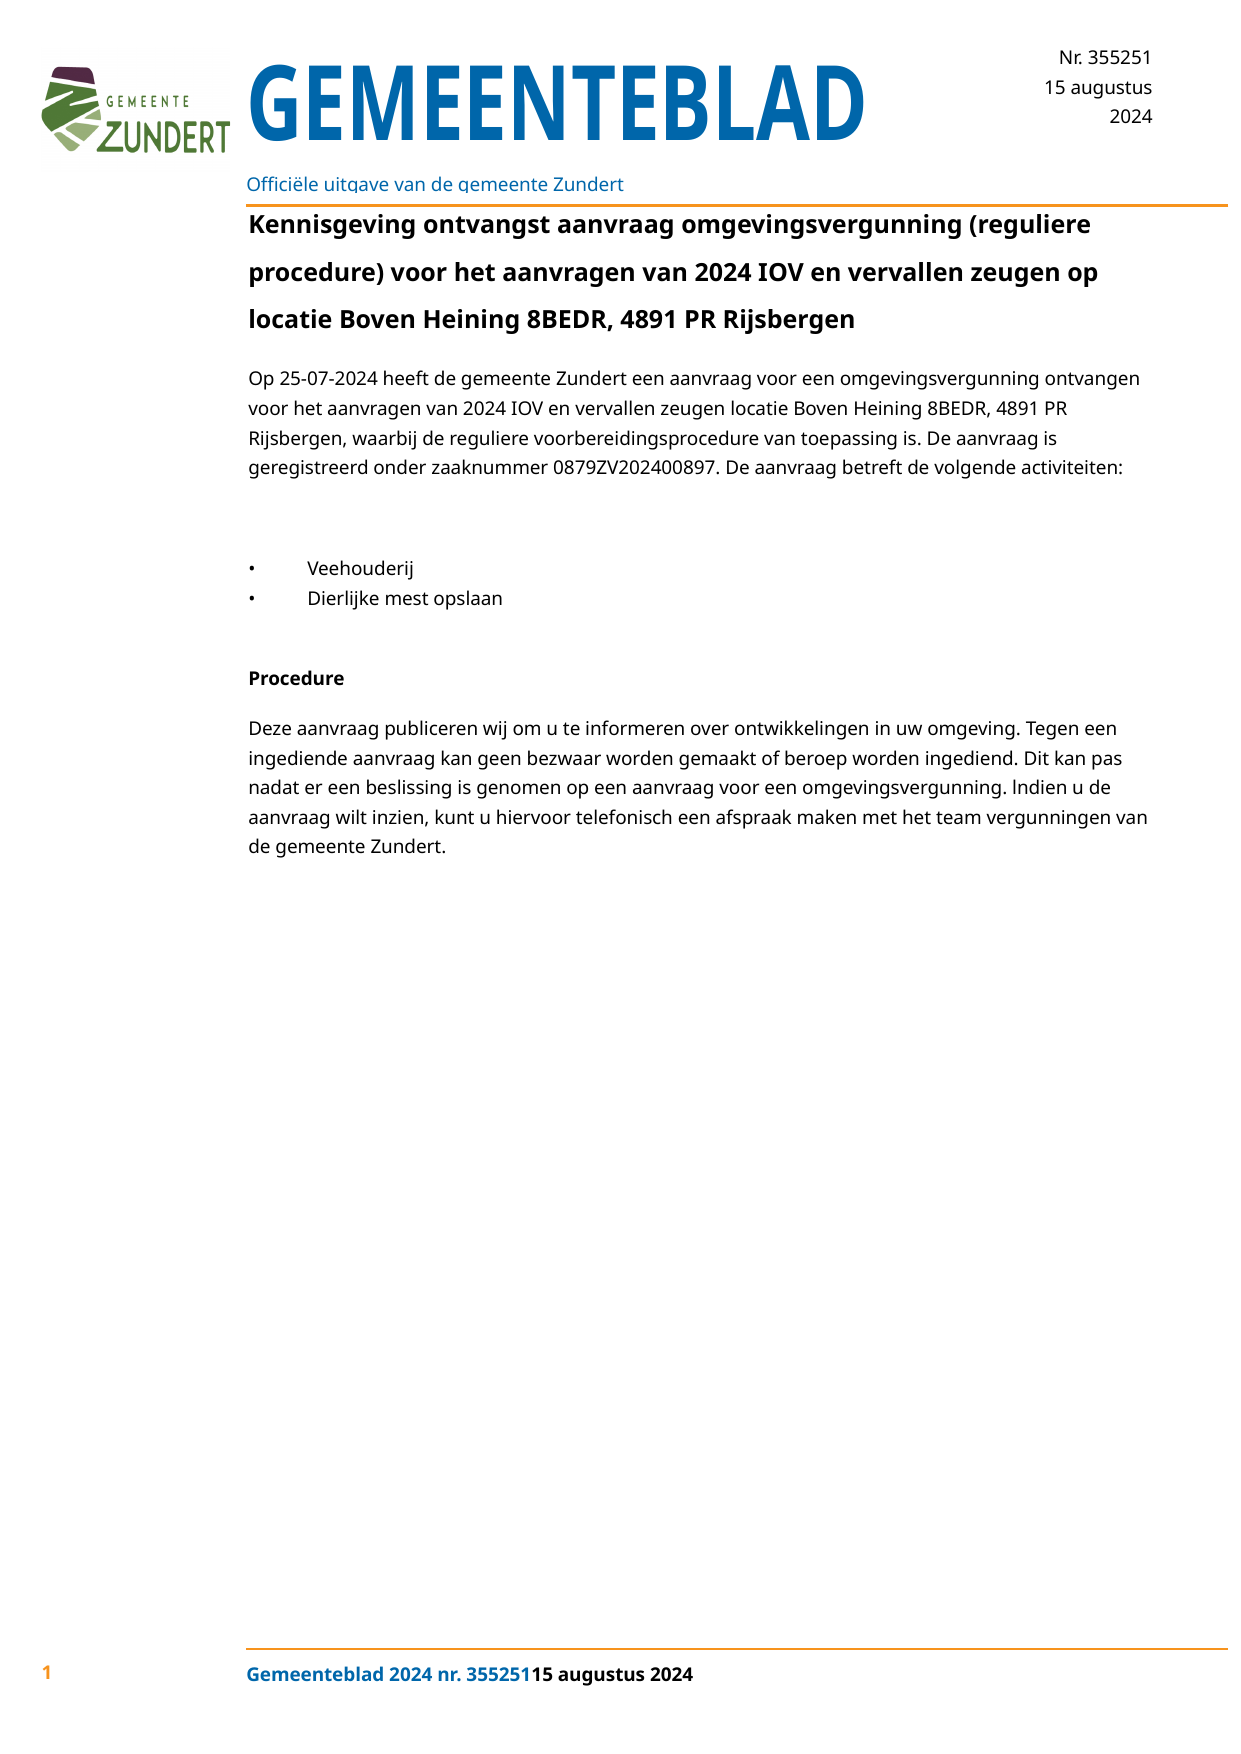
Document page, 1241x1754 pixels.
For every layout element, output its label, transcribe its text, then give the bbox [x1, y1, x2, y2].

text Op 25-07-2024 heeft de gemeente Zundert een aanvraag voor een omgevingsvergunning ontvangen voor het aanvragen van 2024 IOV en vervallen zeugen locatie Boven Heining 8BEDR, 4891 PR Rijsbergen, waarbij de reguliere voorbereidingsprocedure van toepassing is. De aanvraag is geregistreerd onder zaaknummer 0879ZV202400897. De aanvraag betreft de volgende activiteiten: [248, 366, 1152, 480]
text Procedure [248, 665, 1152, 690]
picture [41, 47, 231, 172]
text Kennisgeving ontvangst aanvraag omgevingsvergunning (reguliere procedure) voor het aanvragen van 2024 IOV en vervallen zeugen op locatie Boven Heining 8BEDR, 4891 PR Rijsbergen [248, 207, 1152, 336]
list Dierlijke mest opslaan [248, 585, 1152, 610]
list Veehouderij [248, 555, 1152, 581]
text Deze aanvraag publiceren wij om u te informeren over ontwikkelingen in uw omgeving. Tegen een ingediende aanvraag kan geen bezwaar worden gemaakt of beroep worden ingediend. Dit kan pas nadat er een beslissing is genomen op een aanvraag voor een omgevingsvergunning. lndien u de aanvraag wilt inzien, kunt u hiervoor telefonisch een afspraak maken met het team vergunningen van de gemeente Zundert. [248, 715, 1152, 859]
